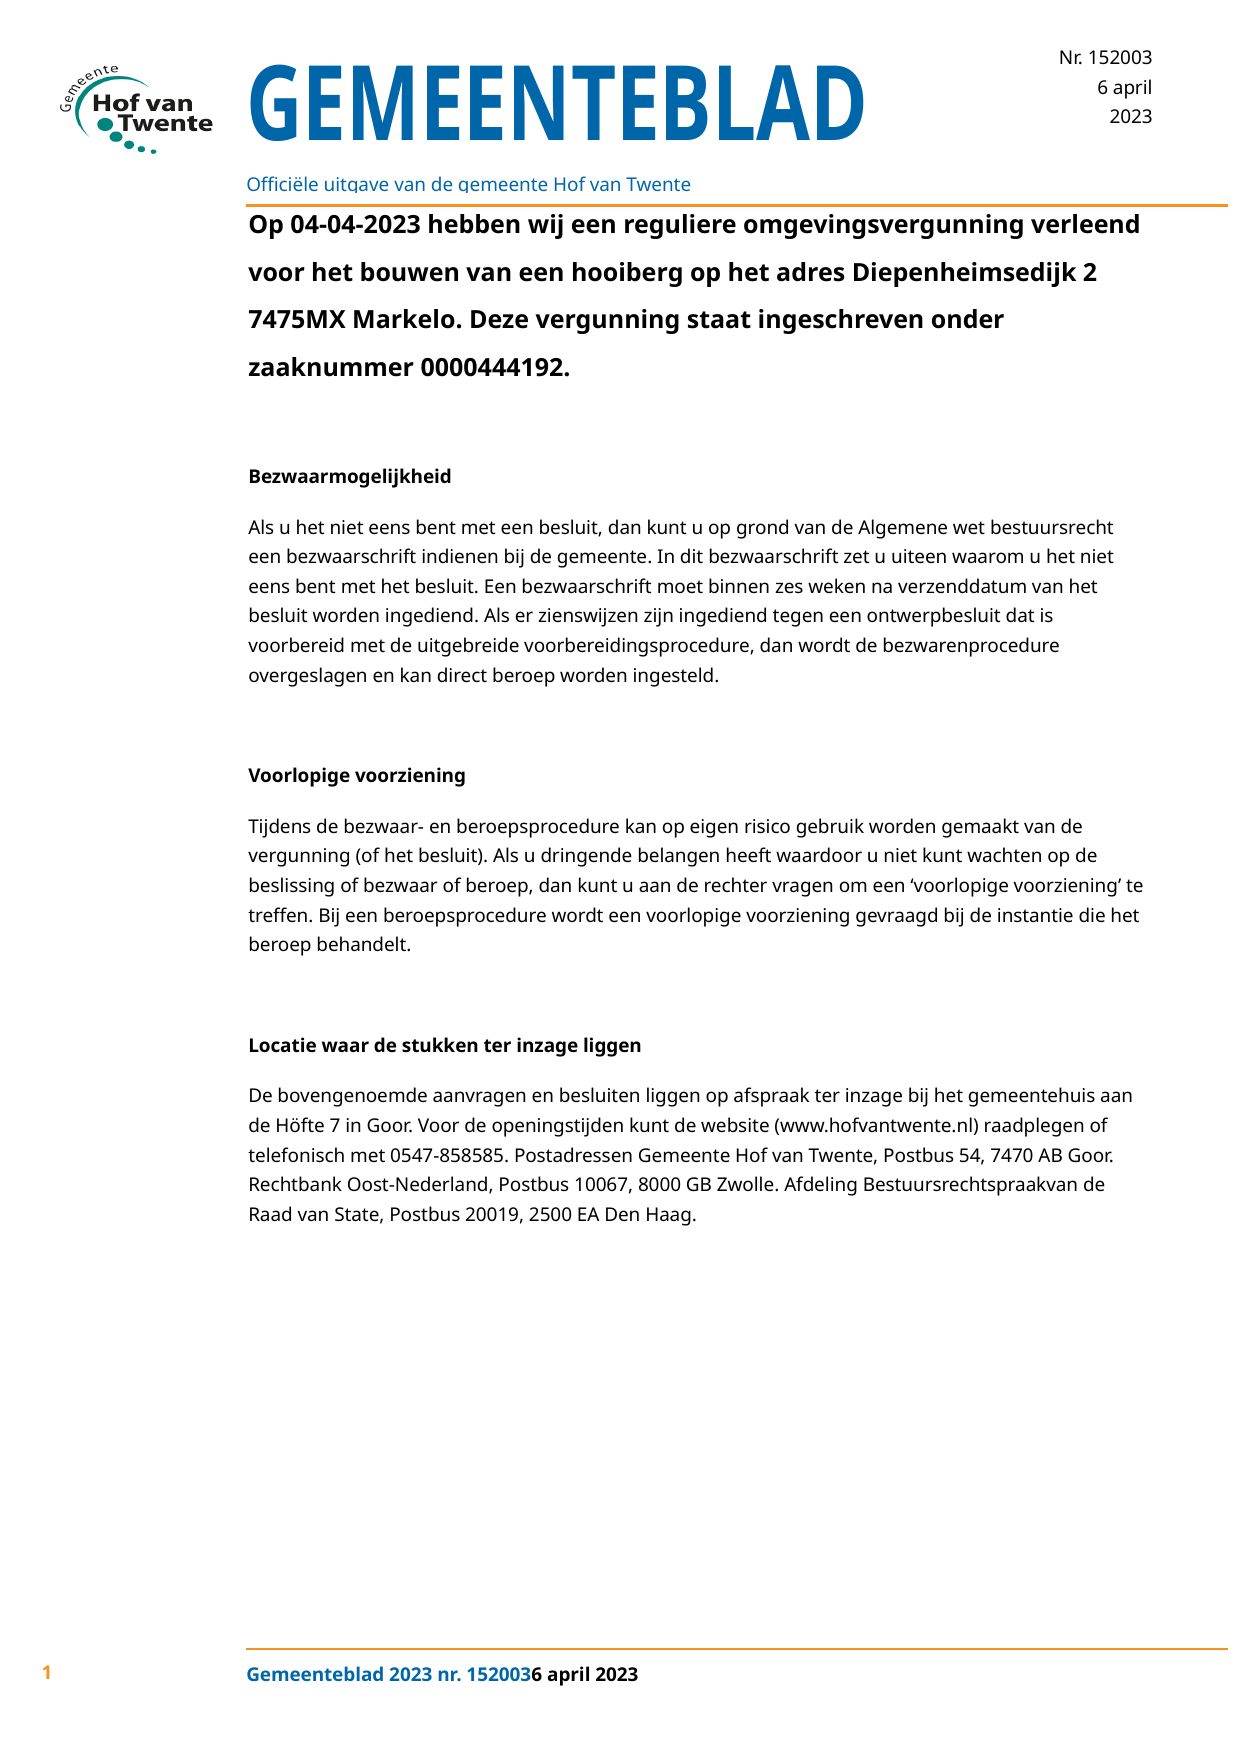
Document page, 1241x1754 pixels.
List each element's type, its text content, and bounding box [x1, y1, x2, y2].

text Bezwaarmogelijkheid [248, 463, 1152, 489]
text Als u het niet eens bent met een besluit, dan kunt u op grond van de Algemene wet bestuursrecht een bezwaarschrift indienen bij de gemeente. In dit bezwaarschrift zet u uiteen waarom u het niet eens bent met het besluit. Een bezwaarschrift moet binnen zes weken na verzenddatum van het besluit worden ingediend. Als er zienswijzen zijn ingediend tegen een ontwerpbesluit dat is voorbereid met de uitgebreide voorbereidingsprocedure, dan wordt de bezwarenprocedure overgeslagen en kan direct beroep worden ingesteld. [248, 514, 1152, 688]
text Locatie waar de stukken ter inzage liggen [248, 1032, 1152, 1058]
text De bovengenoemde aanvragen en besluiten liggen op afspraak ter inzage bij het gemeentehuis aan de Höfte 7 in Goor. Voor de openingstijden kunt de website (www.hofvantwente.nl) raadplegen of telefonisch met 0547-858585. Postadressen Gemeente Hof van Twente, Postbus 54, 7470 AB Goor. Rechtbank Oost-Nederland, Postbus 10067, 8000 GB Zwolle. Afdeling Bestuursrechtspraakvan de Raad van State, Postbus 20019, 2500 EA Den Haag. [248, 1083, 1152, 1227]
text Voorlopige voorziening [248, 763, 1152, 788]
picture [41, 47, 231, 172]
text Tijdens de bezwaar- en beroepsprocedure kan op eigen risico gebruik worden gemaakt van de vergunning (of het besluit). Als u dringende belangen heeft waardoor u niet kunt wachten op de beslissing of bezwaar of beroep, dan kunt u aan de rechter vragen om een ‘voorlopige voorziening’ te treffen. Bij een beroepsprocedure wordt een voorlopige voorziening gevraagd bij de instantie die het beroep behandelt. [248, 813, 1152, 957]
text Op 04-04-2023 hebben wij een reguliere omgevingsvergunning verleend voor het bouwen van een hooiberg op het adres Diepenheimsedijk 2 7475MX Markelo. Deze vergunning staat ingeschreven onder zaaknummer 0000444192. [248, 207, 1152, 384]
